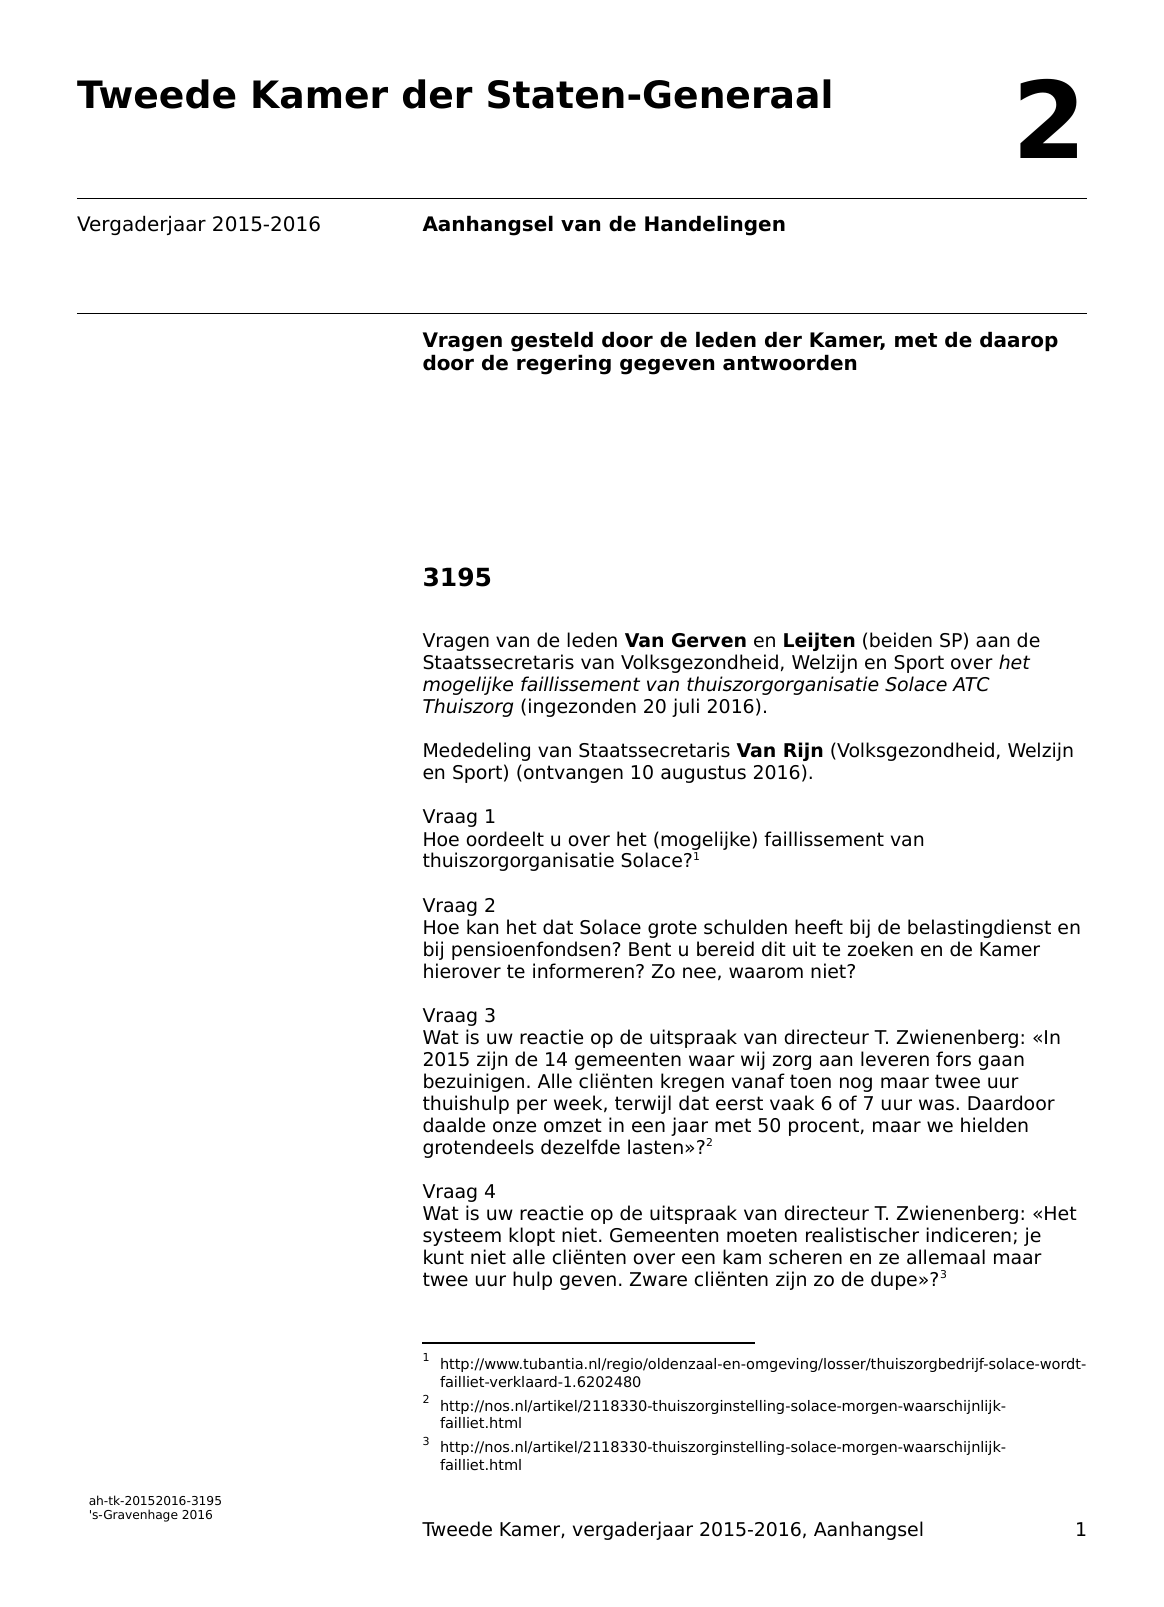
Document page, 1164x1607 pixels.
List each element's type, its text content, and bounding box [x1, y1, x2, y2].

table_cell Vergaderjaar 2015-2016 [77, 199, 422, 313]
text Vraag 4 [422, 1181, 1087, 1203]
text Wat is uw reactie op de uitspraak van directeur T. Zwienenberg: «Het systeem klopt niet. Gemeenten moeten realistischer indiceren; je kunt niet alle cliënten over een kam scheren en ze allemaal maar twee uur hulp geven. Zware cliënten zijn zo de dupe»? [422, 1203, 1087, 1291]
text Vraag 1 [422, 806, 1087, 828]
text Hoe oordeelt u over het (mogelijke) faillissement van thuiszorgorganisatie Solace? [422, 828, 1087, 872]
text Vraag 2 [422, 894, 1087, 917]
text Vraag 3 [422, 1005, 1087, 1027]
text Hoe kan het dat Solace grote schulden heeft bij de belastingdienst en bij pensioenfondsen? Bent u bereid dit uit te zoeken en de Kamer hierover te informeren? Zo nee, waarom niet? [422, 917, 1087, 982]
table_header Tweede Kamer der Staten-Generaal [77, 59, 886, 198]
table_cell Aanhangsel van de Handelingen [422, 199, 1087, 313]
text 3195 [422, 563, 1087, 592]
text http://nos.nl/artikel/2118330-thuiszorginstelling-solace-morgen-waarschijnlijk-failliet.html [422, 1435, 1087, 1474]
text http://www.tubantia.nl/regio/oldenzaal-en-omgeving/losser/thuiszorgbedrijf-solace-wordt-failliet-verklaard-1.6202480 [422, 1352, 1087, 1391]
text 's-Gravenhage 2016 [88, 1508, 323, 1522]
text Wat is uw reactie op de uitspraak van directeur T. Zwienenberg: «In 2015 zijn de 14 gemeenten waar wij zorg aan leveren fors gaan bezuinigen. Alle cliënten kregen vanaf toen nog maar twee uur thuishulp per week, terwijl dat eerst vaak 6 of 7 uur was. Daardoor daalde onze omzet in een jaar met 50 procent, maar we hielden grotendeels dezelfde lasten»? [422, 1027, 1087, 1158]
text Vragen van de leden Van Gerven en Leijten (beiden SP) aan de Staatssecretaris van Volksgezondheid, Welzijn en Sport over het mogelijke faillissement van thuiszorgorganisatie Solace ATC Thuiszorg (ingezonden 20 juli 2016). [422, 630, 1087, 718]
text http://nos.nl/artikel/2118330-thuiszorginstelling-solace-morgen-waarschijnlijk-failliet.html [422, 1393, 1087, 1432]
text ah-tk-20152016-3195 [88, 1494, 323, 1508]
table_header 2 [886, 59, 1087, 198]
table_cell [77, 314, 422, 375]
table_cell Vragen gesteld door de leden der Kamer, met de daarop door de regering gegeven antwoorden [422, 314, 1087, 375]
text Mededeling van Staatssecretaris Van Rijn (Volksgezondheid, Welzijn en Sport) (ontvangen 10 augustus 2016). [422, 740, 1087, 784]
